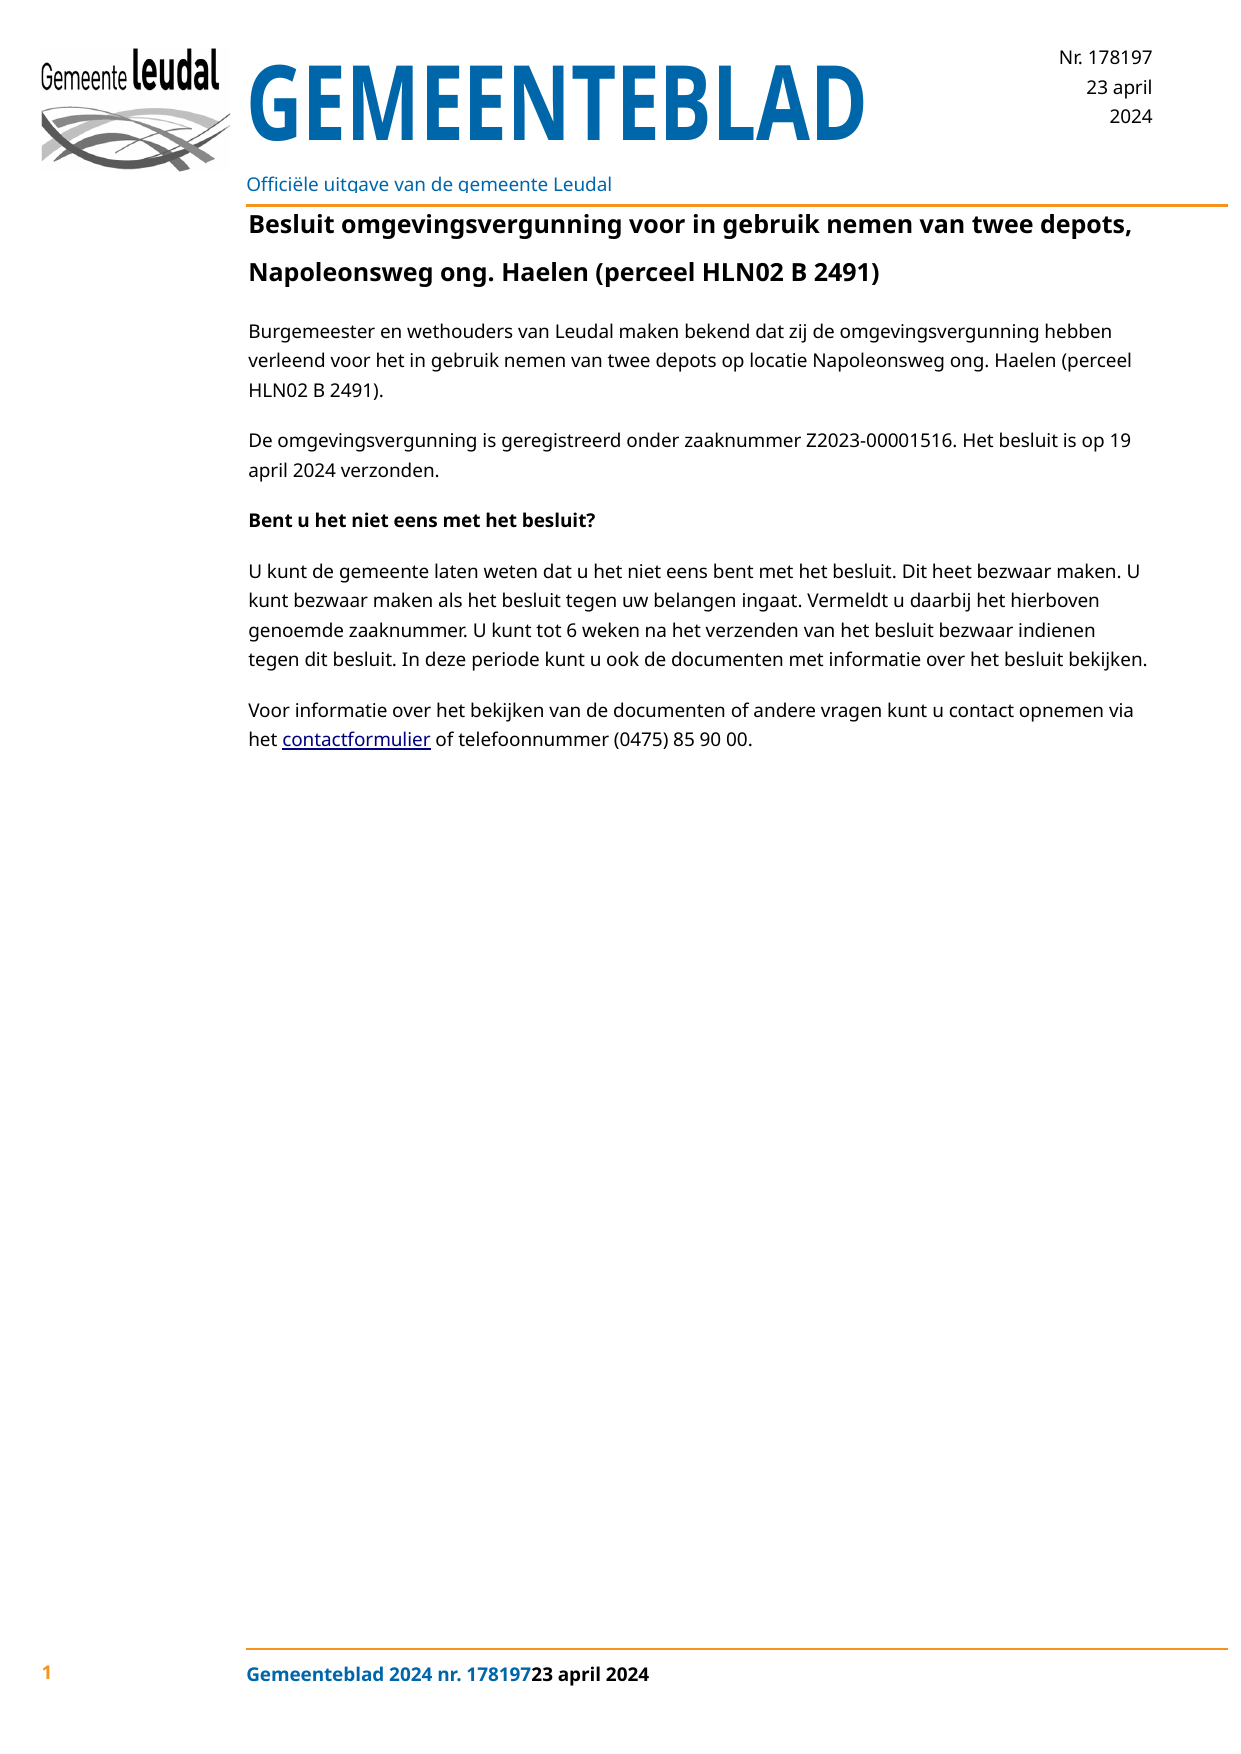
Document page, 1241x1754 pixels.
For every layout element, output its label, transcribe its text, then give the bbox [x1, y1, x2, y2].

text U kunt de gemeente laten weten dat u het niet eens bent met het besluit. Dit heet bezwaar maken. U kunt bezwaar maken als het besluit tegen uw belangen ingaat. Vermeldt u daarbij het hierboven genoemde zaaknummer. U kunt tot 6 weken na het verzenden van het besluit bezwaar indienen tegen dit besluit. In deze periode kunt u ook de documenten met informatie over het besluit bekijken. [248, 558, 1152, 672]
text Burgemeester en wethouders van Leudal maken bekend dat zij de omgevingsvergunning hebben verleend voor het in gebruik nemen van twee depots op locatie Napoleonsweg ong. Haelen (perceel HLN02 B 2491). [248, 318, 1152, 403]
text De omgevingsvergunning is geregistreerd onder zaaknummer Z2023-00001516. Het besluit is op 19 april 2024 verzonden. [248, 427, 1152, 483]
text Bent u het niet eens met het besluit? [248, 507, 1152, 533]
text Besluit omgevingsvergunning voor in gebruik nemen van twee depots, Napoleonsweg ong. Haelen (perceel HLN02 B 2491) [248, 207, 1152, 288]
picture [41, 47, 231, 172]
text Voor informatie over het bekijken van de documenten of andere vragen kunt u contact opnemen via het contactformulier of telefoonnummer (0475) 85 90 00. [248, 697, 1152, 752]
